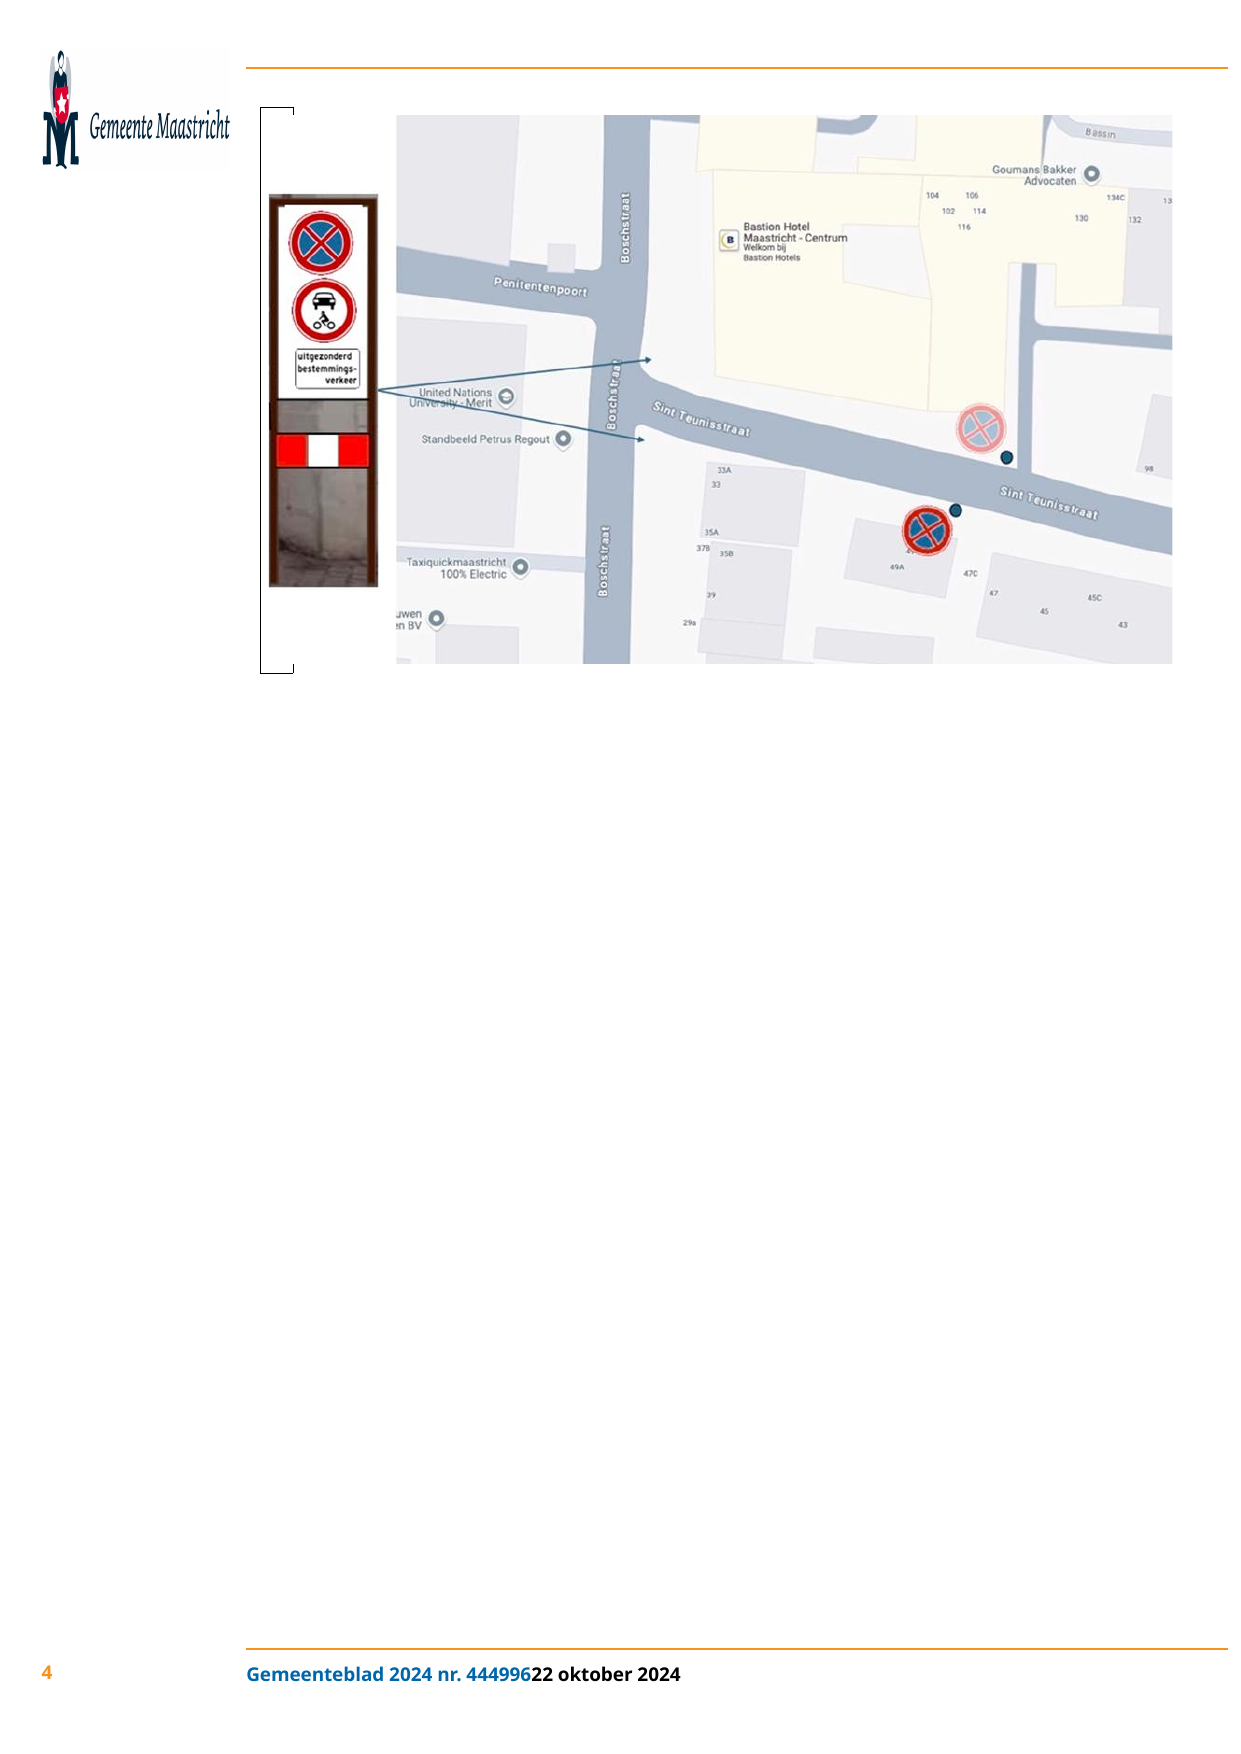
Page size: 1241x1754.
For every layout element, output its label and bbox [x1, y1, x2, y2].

picture [41, 47, 231, 172]
picture [268, 115, 1173, 664]
